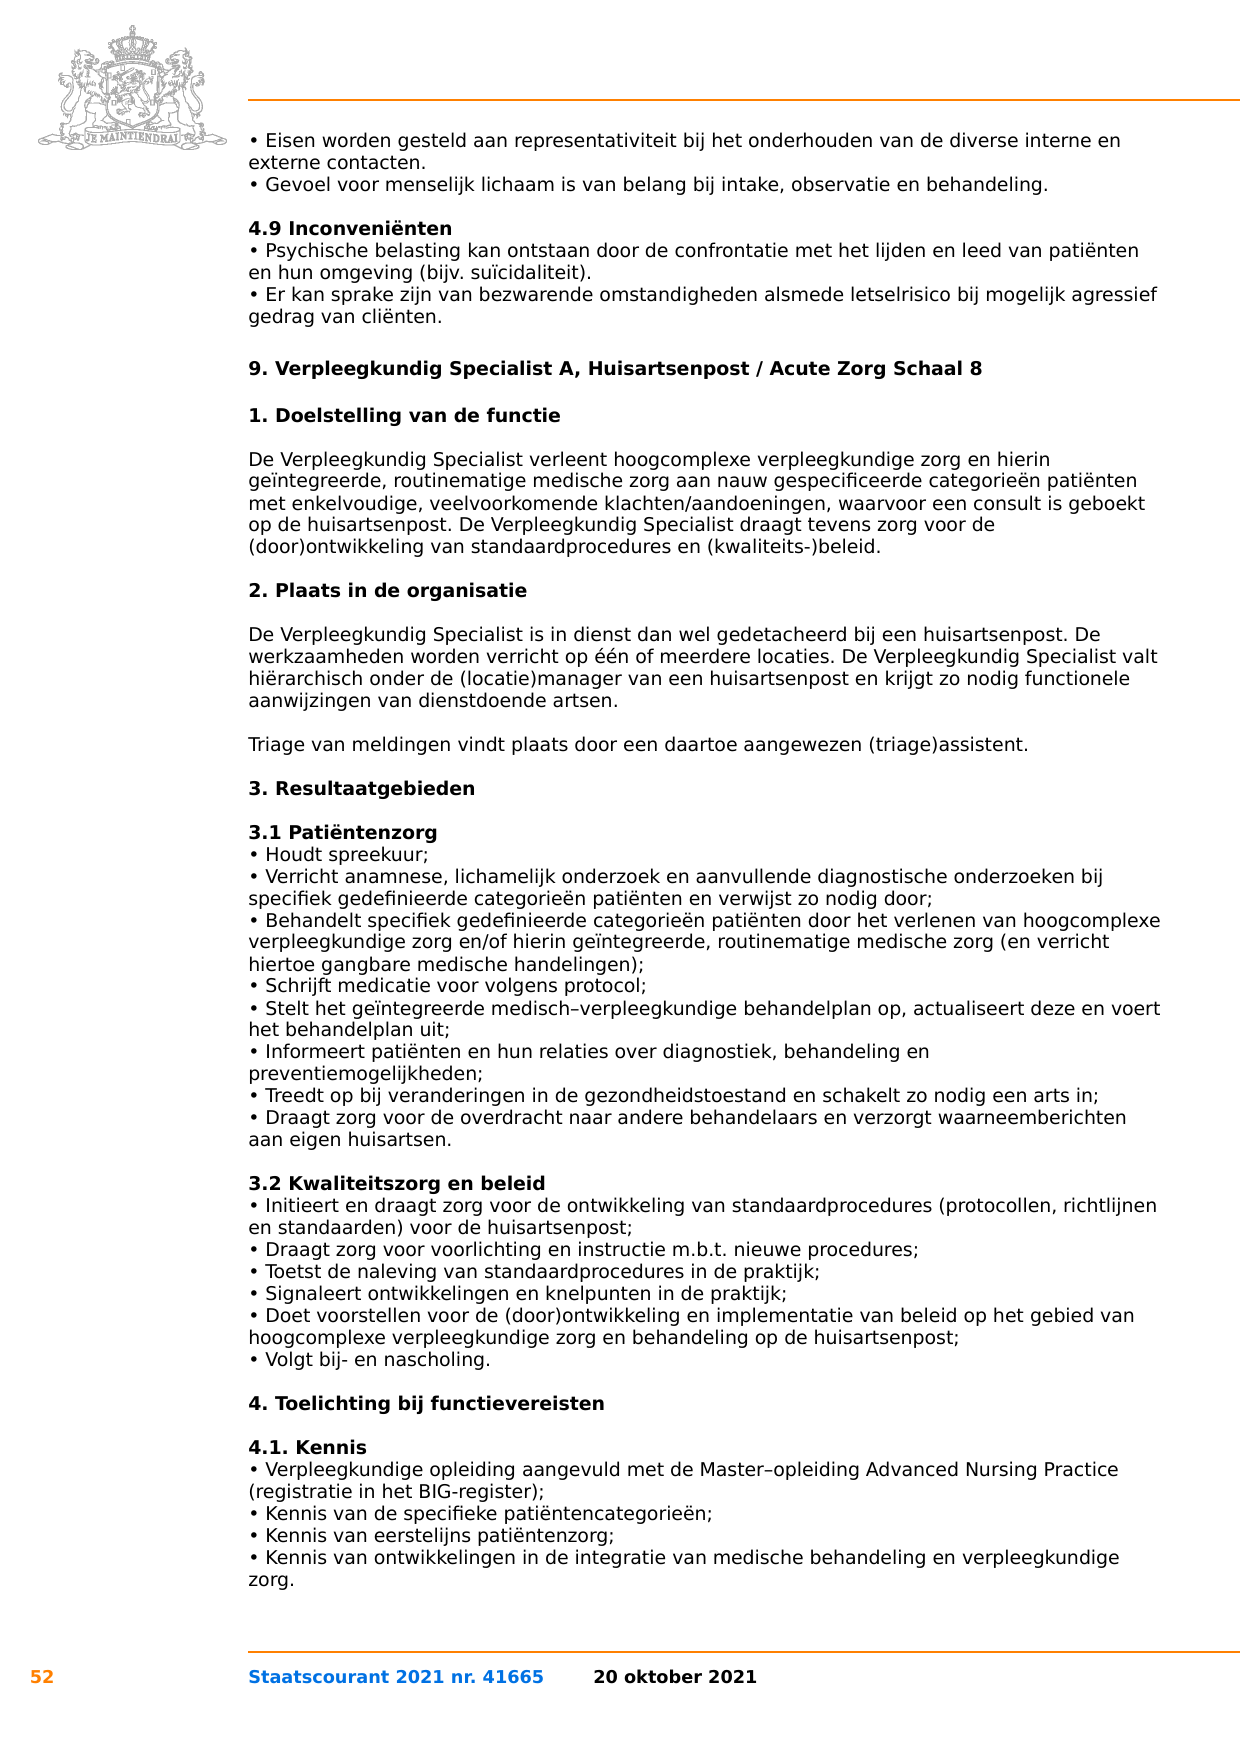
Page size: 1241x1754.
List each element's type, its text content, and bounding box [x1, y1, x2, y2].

text • Kennis van ontwikkelingen in de integratie van medische behandeling en verpleegkundige zorg. [248, 1547, 1163, 1591]
subtitle 2. Plaats in de organisatie [248, 580, 1163, 602]
text Triage van meldingen vindt plaats door een daartoe aangewezen (triage)assistent. [248, 734, 1163, 756]
text • Draagt zorg voor de overdracht naar andere behandelaars en verzorgt waarneemberichten aan eigen huisartsen. [248, 1107, 1163, 1151]
text 3.1 Patiëntenzorg [248, 822, 1163, 843]
text • Psychische belasting kan ontstaan door de confrontatie met het lijden en leed van patiënten en hun omgeving (bijv. suïcidaliteit). [248, 240, 1163, 284]
text • Treedt op bij veranderingen in de gezondheidstoestand en schakelt zo nodig een arts in; [248, 1085, 1163, 1107]
text • Behandelt specifiek gedefinieerde categorieën patiënten door het verlenen van hoogcomplexe verpleegkundige zorg en/of hierin geïntegreerde, routinematige medische zorg (en verricht hiertoe gangbare medische handelingen); [248, 909, 1163, 975]
text • Doet voorstellen voor de (door)ontwikkeling en implementatie van beleid op het gebied van hoogcomplexe verpleegkundige zorg en behandeling op de huisartsenpost; [248, 1305, 1163, 1349]
text De Verpleegkundig Specialist verleent hoogcomplexe verpleegkundige zorg en hierin geïntegreerde, routinematige medische zorg aan nauw gespecificeerde categorieën patiënten met enkelvoudige, veelvoorkomende klachten/aandoeningen, waarvoor een consult is geboekt op de huisartsenpost. De Verpleegkundig Specialist draagt tevens zorg voor de (door)ontwikkeling van standaardprocedures en (kwaliteits-)beleid. [248, 448, 1163, 558]
text • Initieert en draagt zorg voor de ontwikkeling van standaardprocedures (protocollen, richtlijnen en standaarden) voor de huisartsenpost; [248, 1195, 1163, 1239]
text • Signaleert ontwikkelingen en knelpunten in de praktijk; [248, 1283, 1163, 1305]
text • Toetst de naleving van standaardprocedures in de praktijk; [248, 1261, 1163, 1283]
text • Verpleegkundige opleiding aangevuld met de Master–opleiding Advanced Nursing Practice (registratie in het BIG-register); [248, 1459, 1163, 1503]
text • Houdt spreekuur; [248, 843, 1163, 866]
text 3.2 Kwaliteitszorg en beleid [248, 1173, 1163, 1195]
text • Volgt bij- en nascholing. [248, 1349, 1163, 1371]
subtitle 3. Resultaatgebieden [248, 778, 1163, 800]
text • Draagt zorg voor voorlichting en instructie m.b.t. nieuwe procedures; [248, 1239, 1163, 1261]
text • Schrijft medicatie voor volgens protocol; [248, 975, 1163, 997]
text • Eisen worden gesteld aan representativiteit bij het onderhouden van de diverse interne en externe contacten. [248, 130, 1163, 174]
text 4.9 Inconveniënten [248, 218, 1163, 240]
text • Gevoel voor menselijk lichaam is van belang bij intake, observatie en behandeling. [248, 174, 1163, 196]
text • Er kan sprake zijn van bezwarende omstandigheden alsmede letselrisico bij mogelijk agressief gedrag van cliënten. [248, 284, 1163, 328]
picture [38, 25, 227, 150]
text • Kennis van de specifieke patiëntencategorieën; [248, 1503, 1163, 1524]
text • Informeert patiënten en hun relaties over diagnostiek, behandeling en preventiemogelijkheden; [248, 1041, 1163, 1085]
text • Verricht anamnese, lichamelijk onderzoek en aanvullende diagnostische onderzoeken bij specifiek gedefinieerde categorieën patiënten en verwijst zo nodig door; [248, 866, 1163, 909]
text • Stelt het geïntegreerde medisch–verpleegkundige behandelplan op, actualiseert deze en voert het behandelplan uit; [248, 997, 1163, 1041]
subtitle 1. Doelstelling van de functie [248, 404, 1163, 427]
text De Verpleegkundig Specialist is in dienst dan wel gedetacheerd bij een huisartsenpost. De werkzaamheden worden verricht op één of meerdere locaties. De Verpleegkundig Specialist valt hiërarchisch onder de (locatie)manager van een huisartsenpost en krijgt zo nodig functionele aanwijzingen van dienstdoende artsen. [248, 624, 1163, 712]
text • Kennis van eerstelijns patiëntenzorg; [248, 1524, 1163, 1547]
subtitle 4. Toelichting bij functievereisten [248, 1393, 1163, 1415]
subtitle 9. Verpleegkundig Specialist A, Huisartsenpost / Acute Zorg Schaal 8 [248, 358, 1163, 379]
text 4.1. Kennis [248, 1437, 1163, 1459]
